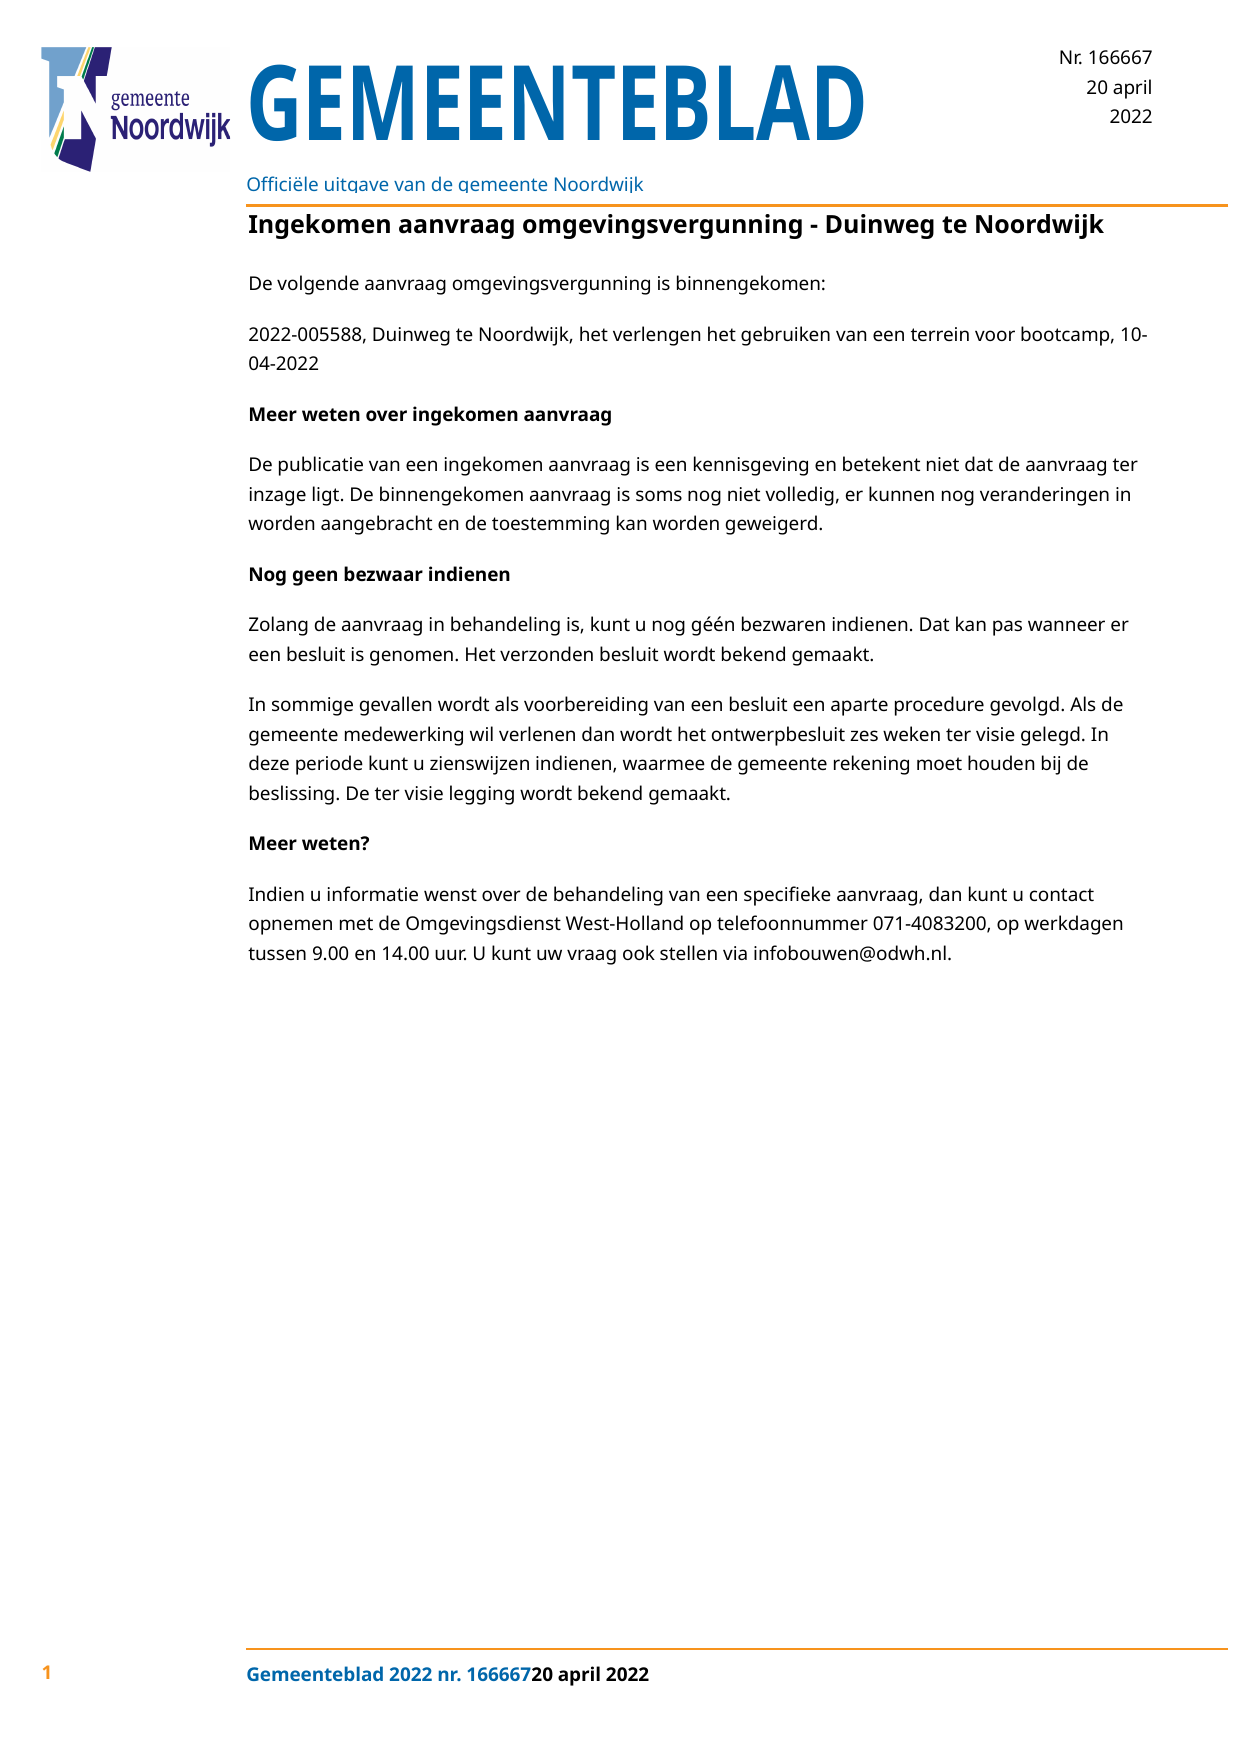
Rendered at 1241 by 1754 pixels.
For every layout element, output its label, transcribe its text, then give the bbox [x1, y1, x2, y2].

text De publicatie van een ingekomen aanvraag is een kennisgeving en betekent niet dat de aanvraag ter inzage ligt. De binnengekomen aanvraag is soms nog niet volledig, er kunnen nog veranderingen in worden aangebracht en de toestemming kan worden geweigerd. [248, 451, 1152, 536]
text Zolang de aanvraag in behandeling is, kunt u nog géén bezwaren indienen. Dat kan pas wanneer er een besluit is genomen. Het verzonden besluit wordt bekend gemaakt. [248, 611, 1152, 666]
text In sommige gevallen wordt als voorbereiding van een besluit een aparte procedure gevolgd. Als de gemeente medewerking wil verlenen dan wordt het ontwerpbesluit zes weken ter visie gelegd. In deze periode kunt u zienswijzen indienen, waarmee de gemeente rekening moet houden bij de beslissing. De ter visie legging wordt bekend gemaakt. [248, 691, 1152, 806]
text De volgende aanvraag omgevingsvergunning is binnengekomen: [248, 270, 1152, 296]
text Meer weten over ingekomen aanvraag [248, 401, 1152, 426]
text 2022-005588, Duinweg te Noordwijk, het verlengen het gebruiken van een terrein voor bootcamp, 10-04-2022 [248, 321, 1152, 376]
text Ingekomen aanvraag omgevingsvergunning - Duinweg te Noordwijk [248, 207, 1152, 241]
picture [41, 47, 231, 172]
text Meer weten? [248, 830, 1152, 856]
text Indien u informatie wenst over de behandeling van een specifieke aanvraag, dan kunt u contact opnemen met de Omgevingsdienst West-Holland op telefoonnummer 071-4083200, op werkdagen tussen 9.00 en 14.00 uur. U kunt uw vraag ook stellen via infobouwen@odwh.nl. [248, 881, 1152, 966]
text Nog geen bezwaar indienen [248, 561, 1152, 586]
